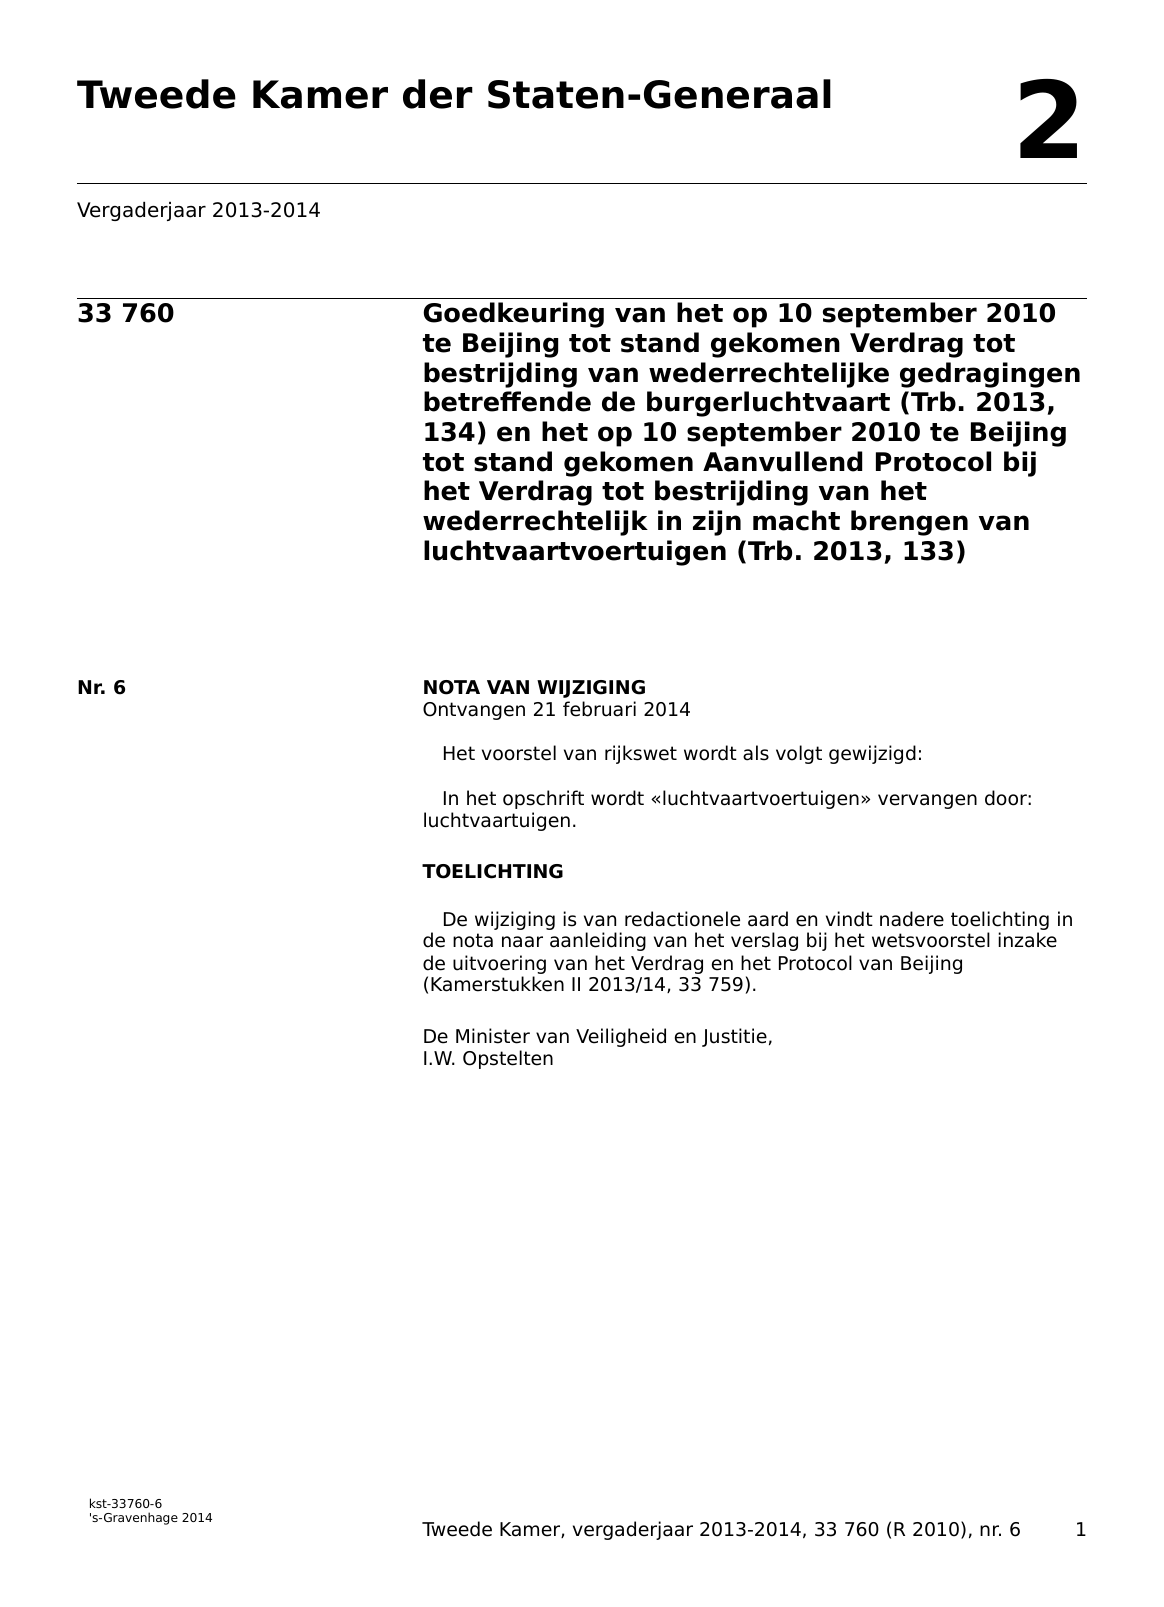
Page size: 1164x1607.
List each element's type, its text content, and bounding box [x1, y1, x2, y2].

text kst-33760-6 [88, 1497, 323, 1511]
text In het opschrift wordt «luchtvaartvoertuigen» vervangen door: luchtvaartuigen. [422, 787, 1087, 831]
text De wijziging is van redactionele aard en vindt nadere toelichting in de nota naar aanleiding van het verslag bij het wetsvoorstel inzake de uitvoering van het Verdrag en het Protocol van Beijing (Kamerstukken II 2013/14, 33 759). [422, 908, 1087, 996]
text Het voorstel van rijkswet wordt als volgt gewijzigd: [422, 743, 1087, 765]
table_cell Vergaderjaar 2013-2014 [77, 184, 1087, 298]
subtitle 33 760 Goedkeuring van het op 10 september 2010 te Beijing tot stand gekomen Verdrag tot bestrijding van wederrechtelijke gedragingen betreffende de burgerluchtvaart (Trb. 2013, 134) en het op 10 september 2010 te Beijing tot stand gekomen Aanvullend Protocol bij het Verdrag tot bestrijding van het wederrechtelijk in zijn macht brengen van luchtvaartvoertuigen (Trb. 2013, 133) [77, 299, 1087, 566]
table_header Tweede Kamer der Staten-Generaal [77, 59, 886, 183]
subtitle TOELICHTING [422, 861, 1087, 883]
text De Minister van Veiligheid en Justitie, I.W. Opstelten [422, 1026, 1087, 1070]
text 's-Gravenhage 2014 [88, 1511, 323, 1525]
text Ontvangen 21 februari 2014 [422, 699, 1087, 721]
subtitle Nr. 6 NOTA VAN WIJZIGING [77, 677, 1087, 699]
table_header 2 [886, 59, 1087, 183]
